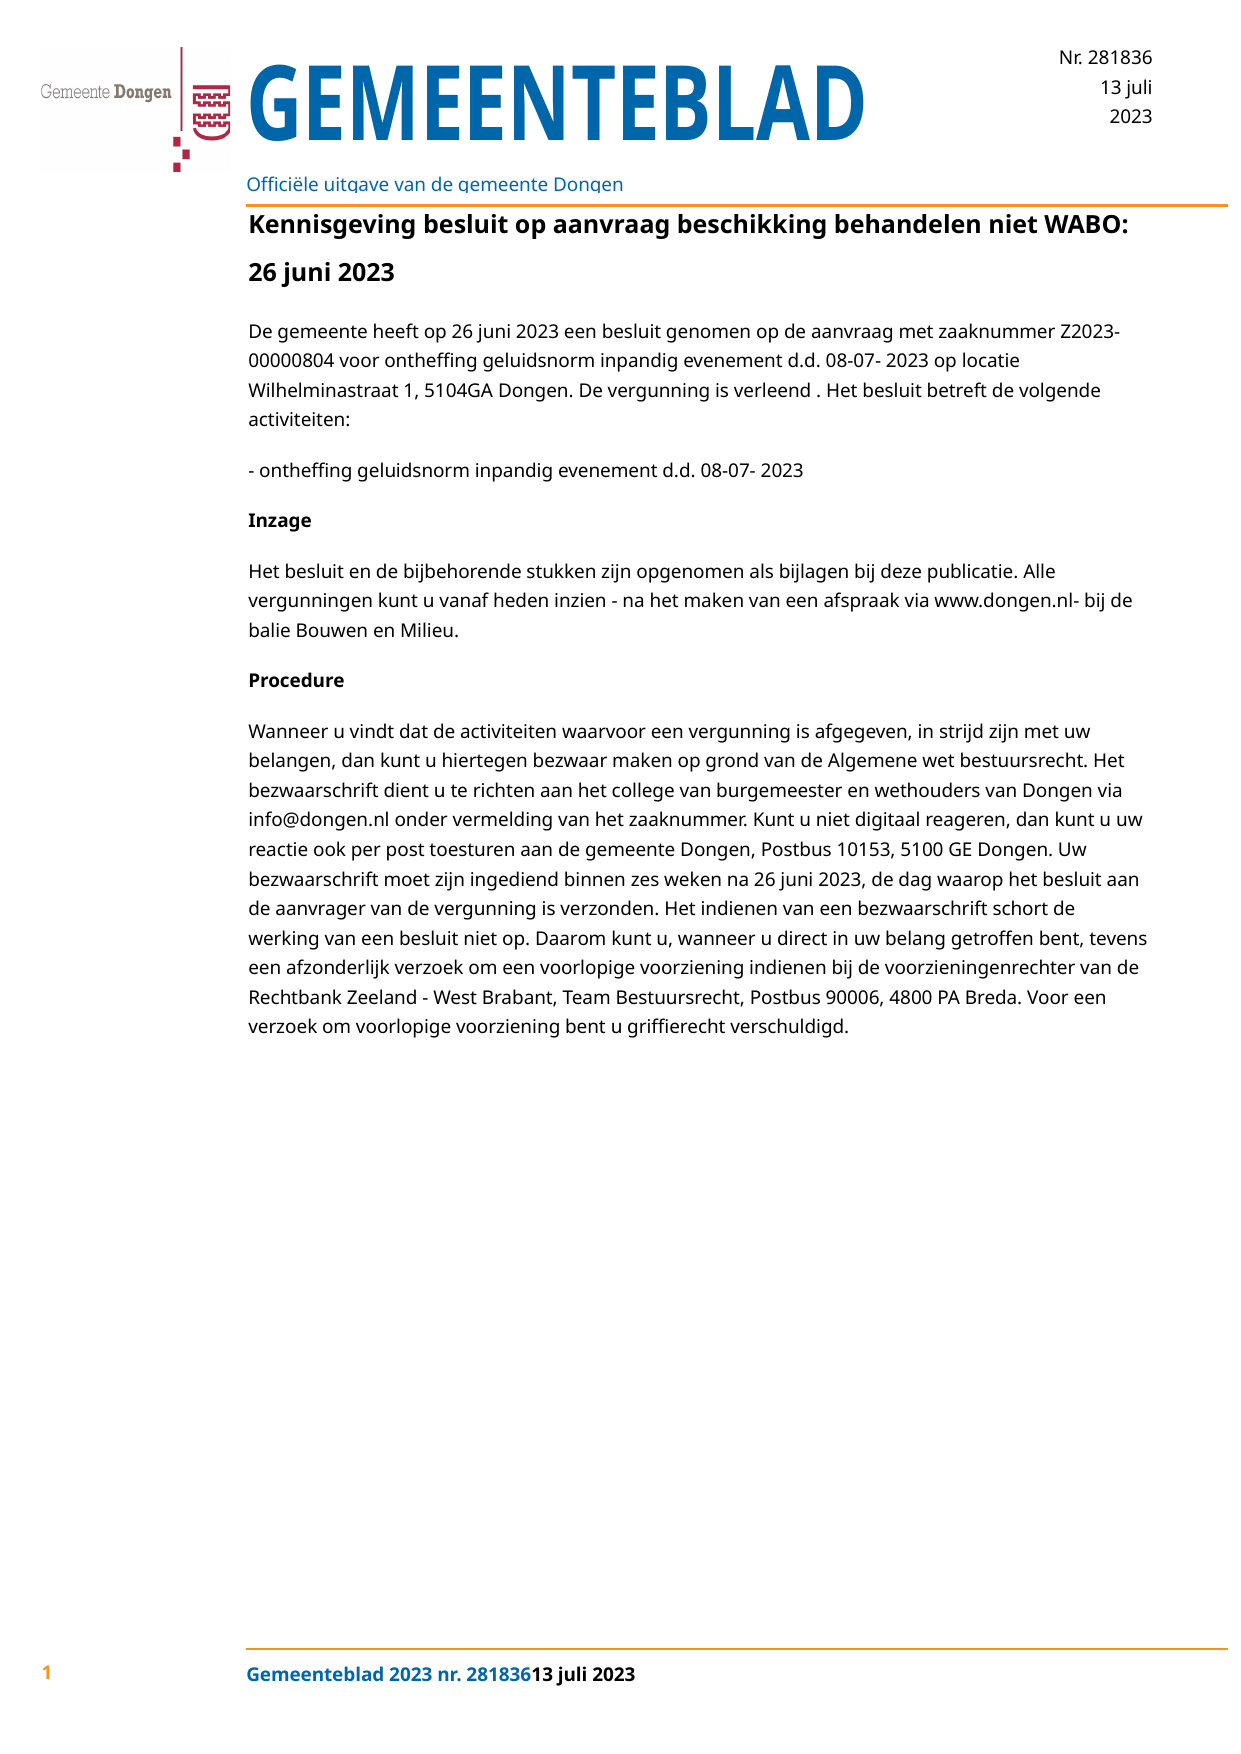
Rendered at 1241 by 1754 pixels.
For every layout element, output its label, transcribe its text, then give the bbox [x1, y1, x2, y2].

text Inzage [248, 507, 1152, 533]
text Het besluit en de bijbehorende stukken zijn opgenomen als bijlagen bij deze publicatie. Alle vergunningen kunt u vanaf heden inzien - na het maken van een afspraak via www.dongen.nl- bij de balie Bouwen en Milieu. [248, 558, 1152, 643]
picture [41, 47, 231, 172]
text Wanneer u vindt dat de activiteiten waarvoor een vergunning is afgegeven, in strijd zijn met uw belangen, dan kunt u hiertegen bezwaar maken op grond van de Algemene wet bestuursrecht. Het bezwaarschrift dient u te richten aan het college van burgemeester en wethouders van Dongen via info@dongen.nl onder vermelding van het zaaknummer. Kunt u niet digitaal reageren, dan kunt u uw reactie ook per post toesturen aan de gemeente Dongen, Postbus 10153, 5100 GE Dongen. Uw bezwaarschrift moet zijn ingediend binnen zes weken na 26 juni 2023, de dag waarop het besluit aan de aanvrager van de vergunning is verzonden. Het indienen van een bezwaarschrift schort de werking van een besluit niet op. Daarom kunt u, wanneer u direct in uw belang getroffen bent, tevens een afzonderlijk verzoek om een voorlopige voorziening indienen bij de voorzieningenrechter van de Rechtbank Zeeland - West Brabant, Team Bestuursrecht, Postbus 90006, 4800 PA Breda. Voor een verzoek om voorlopige voorziening bent u griffierecht verschuldigd. [248, 718, 1152, 1039]
text De gemeente heeft op 26 juni 2023 een besluit genomen op de aanvraag met zaaknummer Z2023-00000804 voor ontheffing geluidsnorm inpandig evenement d.d. 08-07- 2023 op locatie Wilhelminastraat 1, 5104GA Dongen. De vergunning is verleend . Het besluit betreft de volgende activiteiten: [248, 318, 1152, 432]
text Procedure [248, 667, 1152, 693]
text Kennisgeving besluit op aanvraag beschikking behandelen niet WABO: 26 juni 2023 [248, 207, 1152, 288]
text - ontheffing geluidsnorm inpandig evenement d.d. 08-07- 2023 [248, 457, 1152, 483]
